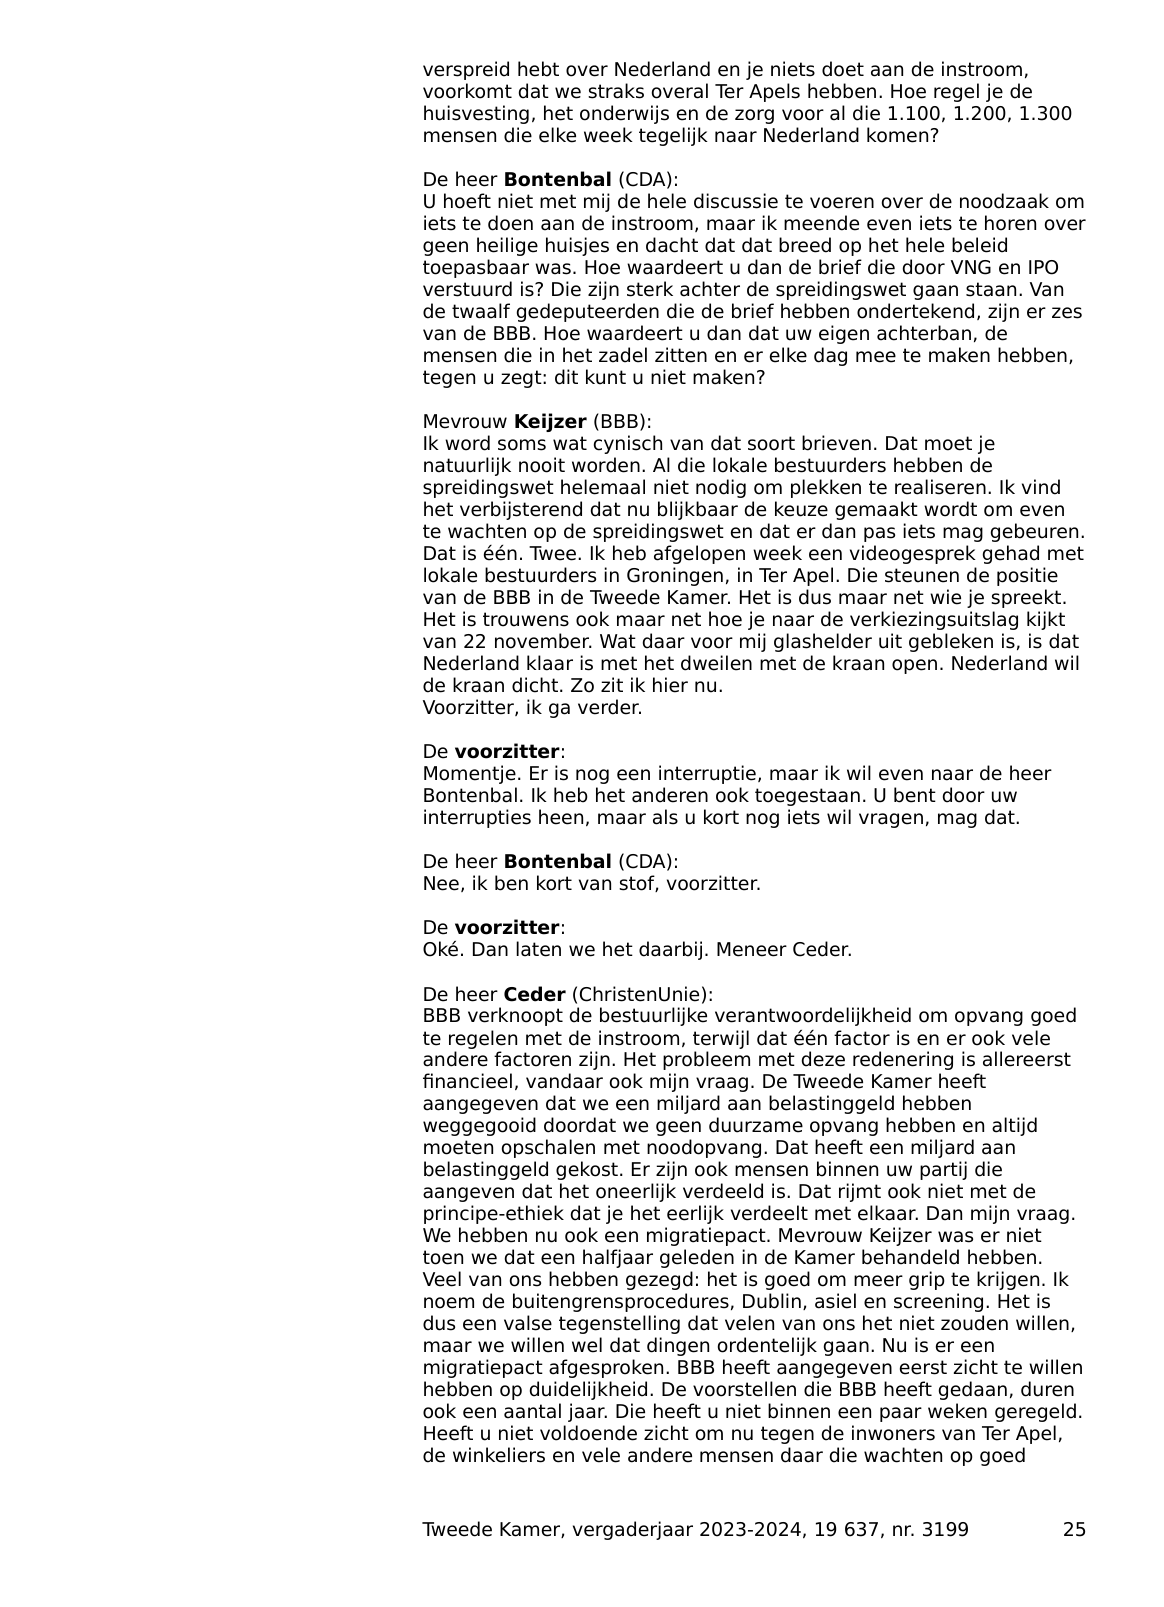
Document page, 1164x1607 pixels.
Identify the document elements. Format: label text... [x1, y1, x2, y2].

text De heer Ceder (ChristenUnie): [422, 983, 1087, 1005]
text Mevrouw Keijzer (BBB): [422, 411, 1087, 433]
text Ik word soms wat cynisch van dat soort brieven. Dat moet je natuurlijk nooit worden. Al die lokale bestuurders hebben de spreidingswet helemaal niet nodig om plekken te realiseren. Ik vind het verbijsterend dat nu blijkbaar de keuze gemaakt wordt om even te wachten op de spreidingswet en dat er dan pas iets mag gebeuren. Dat is één. Twee. Ik heb afgelopen week een videogesprek gehad met lokale bestuurders in Groningen, in Ter Apel. Die steunen de positie van de BBB in de Tweede Kamer. Het is dus maar net wie je spreekt. Het is trouwens ook maar net hoe je naar de verkiezingsuitslag kijkt van 22 november. Wat daar voor mij glashelder uit gebleken is, is dat Nederland klaar is met het dweilen met de kraan open. Nederland wil de kraan dicht. Zo zit ik hier nu. [422, 433, 1087, 697]
text De heer Bontenbal (CDA): [422, 169, 1087, 191]
text Momentje. Er is nog een interruptie, maar ik wil even naar de heer Bontenbal. Ik heb het anderen ook toegestaan. U bent door uw interrupties heen, maar als u kort nog iets wil vragen, mag dat. [422, 763, 1087, 829]
text Voorzitter, ik ga verder. [422, 697, 1087, 719]
text De voorzitter: [422, 917, 1087, 939]
text De voorzitter: [422, 741, 1087, 763]
text BBB verknoopt de bestuurlijke verantwoordelijkheid om opvang goed te regelen met de instroom, terwijl dat één factor is en er ook vele andere factoren zijn. Het probleem met deze redenering is allereerst financieel, vandaar ook mijn vraag. De Tweede Kamer heeft aangegeven dat we een miljard aan belastinggeld hebben weggegooid doordat we geen duurzame opvang hebben en altijd moeten opschalen met noodopvang. Dat heeft een miljard aan belastinggeld gekost. Er zijn ook mensen binnen uw partij die aangeven dat het oneerlijk verdeeld is. Dat rijmt ook niet met de principe-ethiek dat je het eerlijk verdeelt met elkaar. Dan mijn vraag. We hebben nu ook een migratiepact. Mevrouw Keijzer was er niet toen we dat een halfjaar geleden in de Kamer behandeld hebben. Veel van ons hebben gezegd: het is goed om meer grip te krijgen. Ik noem de buitengrensprocedures, Dublin, asiel en screening. Het is dus een valse tegenstelling dat velen van ons het niet zouden willen, maar we willen wel dat dingen ordentelijk gaan. Nu is er een migratiepact afgesproken. BBB heeft aangegeven eerst zicht te willen hebben op duidelijkheid. De voorstellen die BBB heeft gedaan, duren ook een aantal jaar. Die heeft u niet binnen een paar weken geregeld. Heeft u niet voldoende zicht om nu tegen de inwoners van Ter Apel, de winkeliers en vele andere mensen daar die wachten op goed [422, 1005, 1087, 1467]
text U hoeft niet met mij de hele discussie te voeren over de noodzaak om iets te doen aan de instroom, maar ik meende even iets te horen over geen heilige huisjes en dacht dat dat breed op het hele beleid toepasbaar was. Hoe waardeert u dan de brief die door VNG en IPO verstuurd is? Die zijn sterk achter de spreidingswet gaan staan. Van de twaalf gedeputeerden die de brief hebben ondertekend, zijn er zes van de BBB. Hoe waardeert u dan dat uw eigen achterban, de mensen die in het zadel zitten en er elke dag mee te maken hebben, tegen u zegt: dit kunt u niet maken? [422, 191, 1087, 389]
text Nee, ik ben kort van stof, voorzitter. [422, 873, 1087, 895]
text De heer Bontenbal (CDA): [422, 851, 1087, 873]
text Oké. Dan laten we het daarbij. Meneer Ceder. [422, 939, 1087, 961]
text verspreid hebt over Nederland en je niets doet aan de instroom, voorkomt dat we straks overal Ter Apels hebben. Hoe regel je de huisvesting, het onderwijs en de zorg voor al die 1.100, 1.200, 1.300 mensen die elke week tegelijk naar Nederland komen? [422, 59, 1087, 147]
